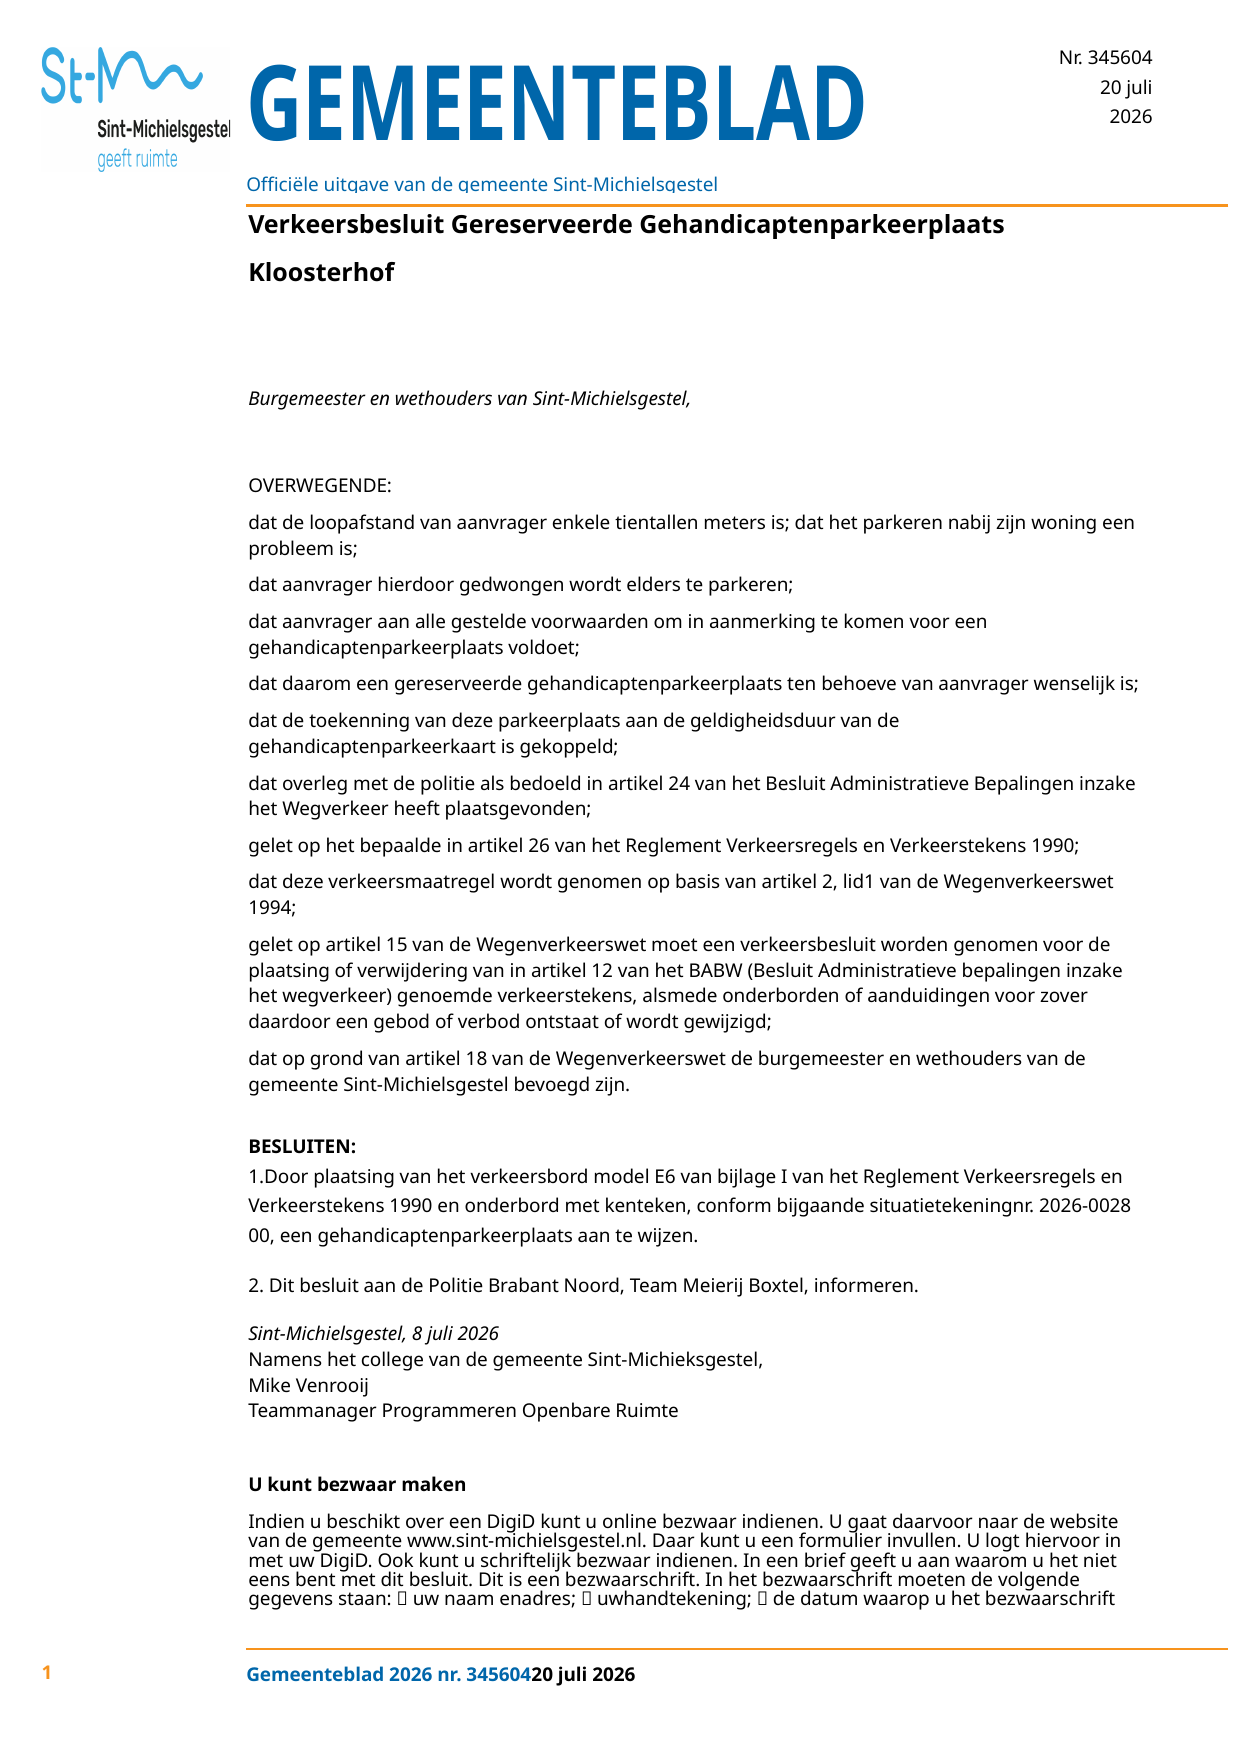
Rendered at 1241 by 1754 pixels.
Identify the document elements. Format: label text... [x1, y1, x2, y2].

text dat daarom een gereserveerde gehandicaptenparkeerplaats ten behoeve van aanvrager wenselijk is; [248, 671, 1152, 696]
text gelet op artikel 15 van de Wegenverkeerswet moet een verkeersbesluit worden genomen voor de plaatsing of verwijdering van in artikel 12 van het BABW (Besluit Administratieve bepalingen inzake het wegverkeer) genoemde verkeerstekens, alsmede onderborden of aanduidingen voor zover daardoor een gebod of verbod ontstaat of wordt gewijzigd; [248, 931, 1152, 1034]
text Teammanager Programmeren Openbare Ruimte [248, 1398, 1152, 1423]
text 2. Dit besluit aan de Politie Brabant Noord, Team Meierij Boxtel, informeren. [248, 1273, 1152, 1298]
text Sint-Michielsgestel, 8 juli 2026 [248, 1320, 1152, 1346]
text dat aanvrager aan alle gestelde voorwaarden om in aanmerking te komen voor een gehandicaptenparkeerplaats voldoet; [248, 608, 1152, 660]
text Indien u beschikt over een DigiD kunt u online bezwaar indienen. U gaat daarvoor naar de website van de gemeente www.sint-michielsgestel.nl. Daar kunt u een formulier invullen. U logt hiervoor in met uw DigiD. Ook kunt u schriftelijk bezwaar indienen. In een brief geeft u aan waarom u het niet eens bent met dit besluit. Dit is een bezwaarschrift. In het bezwaarschrift moeten de volgende gegevens staan:  uw naam enadres;  uwhandtekening;  de datum waarop u het bezwaarschrift [248, 1513, 1152, 1609]
text dat aanvrager hierdoor gedwongen wordt elders te parkeren; [248, 572, 1152, 597]
text gelet op het bepaalde in artikel 26 van het Reglement Verkeersregels en Verkeerstekens 1990; [248, 832, 1152, 858]
text Mike Venrooij [248, 1372, 1152, 1398]
text dat de toekenning van deze parkeerplaats aan de geldigheidsduur van de gehandicaptenparkeerkaart is gekoppeld; [248, 707, 1152, 759]
text 1.Door plaatsing van het verkeersbord model E6 van bijlage I van het Reglement Verkeersregels en Verkeerstekens 1990 en onderbord met kenteken, conform bijgaande situatietekeningnr. 2026-0028 00, een gehandicaptenparkeerplaats aan te wijzen. [248, 1163, 1152, 1248]
text dat de loopafstand van aanvrager enkele tientallen meters is; dat het parkeren nabij zijn woning een probleem is; [248, 509, 1152, 561]
text dat deze verkeersmaatregel wordt genomen op basis van artikel 2, lid1 van de Wegenverkeerswet 1994; [248, 869, 1152, 920]
text BESLUITEN: [248, 1133, 1152, 1159]
text Burgemeester en wethouders van Sint-Michielsgestel, [248, 386, 1152, 411]
picture [41, 47, 231, 172]
text Verkeersbesluit Gereserveerde Gehandicaptenparkeerplaats Kloosterhof [248, 207, 1152, 288]
text OVERWEGENDE: [248, 472, 1152, 498]
text dat overleg met de politie als bedoeld in artikel 24 van het Besluit Administratieve Bepalingen inzake het Wegverkeer heeft plaatsgevonden; [248, 770, 1152, 821]
text U kunt bezwaar maken [248, 1476, 1152, 1496]
text dat op grond van artikel 18 van de Wegenverkeerswet de burgemeester en wethouders van de gemeente Sint-Michielsgestel bevoegd zijn. [248, 1045, 1152, 1096]
text Namens het college van de gemeente Sint-Michieksgestel, [248, 1346, 1152, 1372]
